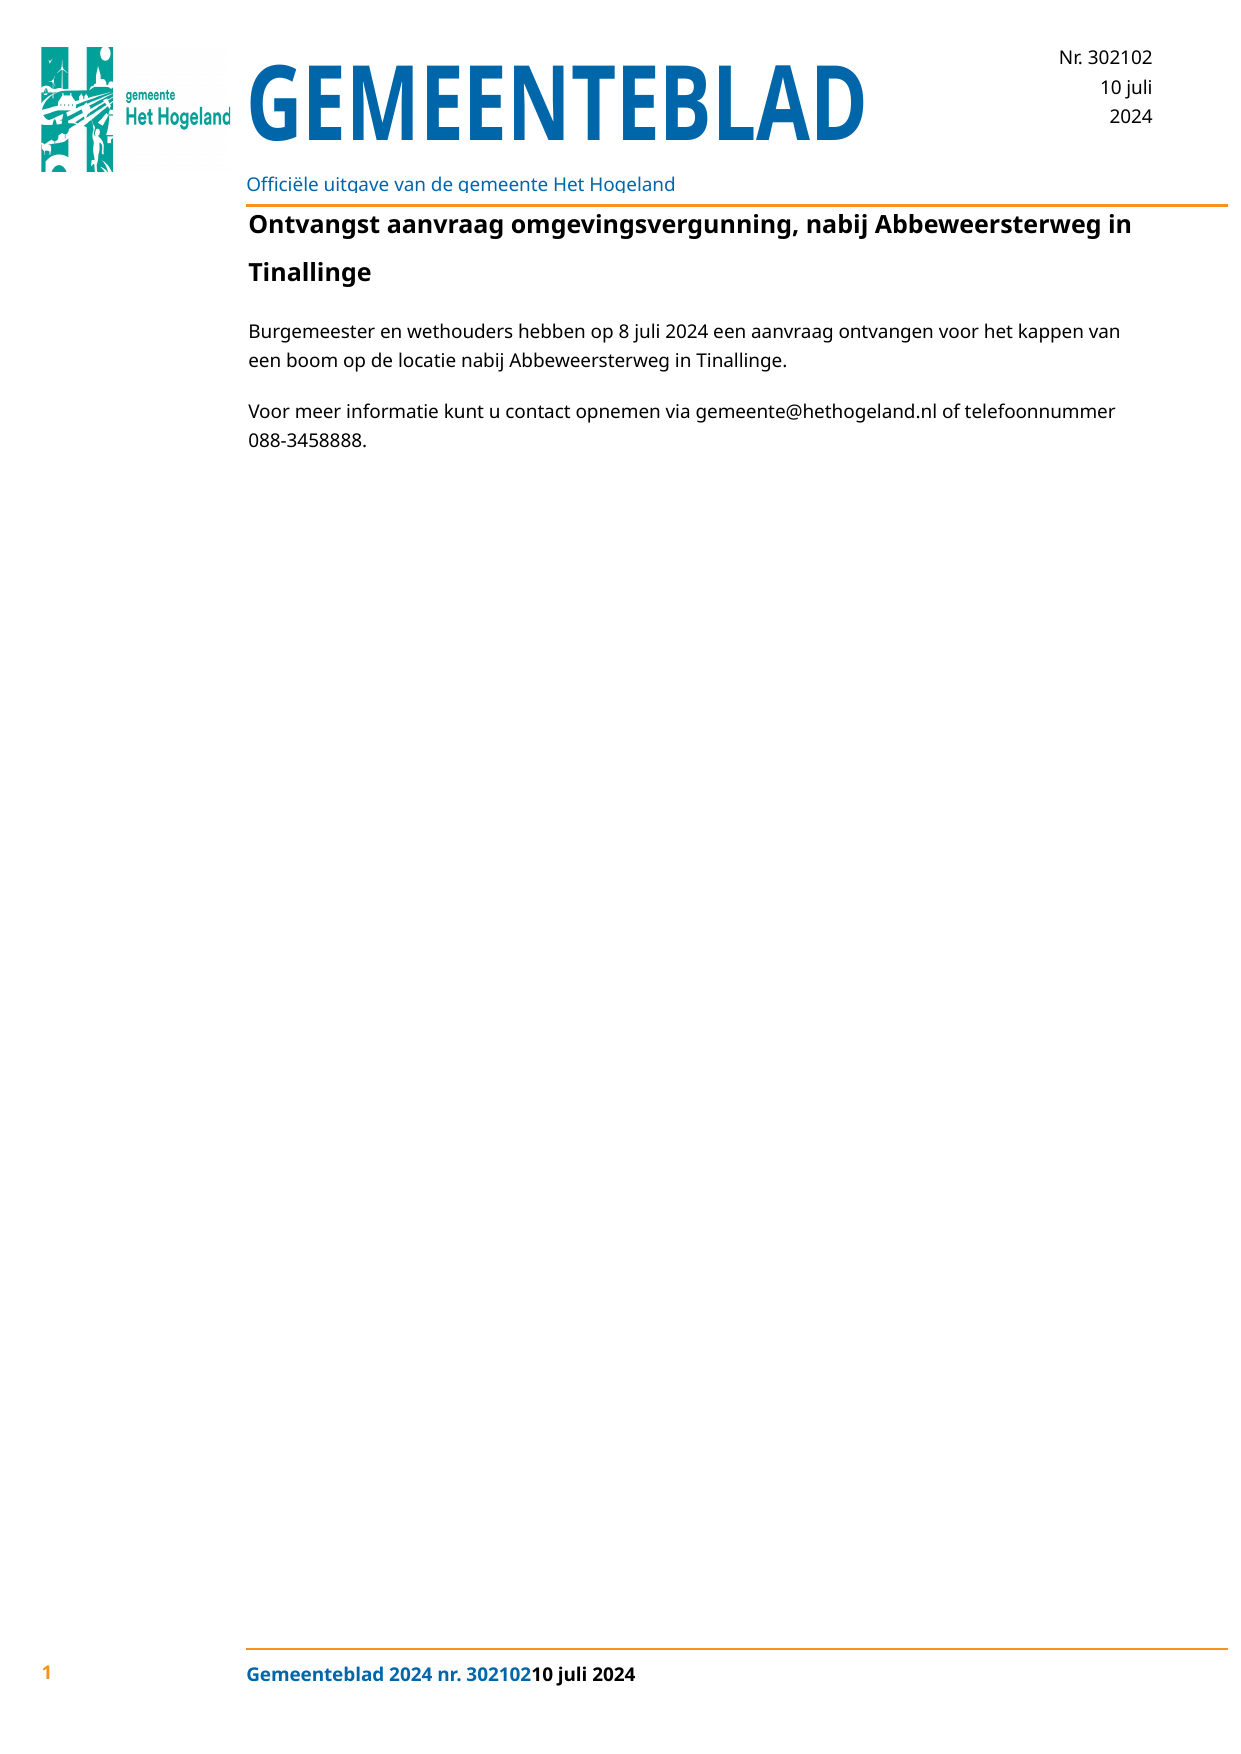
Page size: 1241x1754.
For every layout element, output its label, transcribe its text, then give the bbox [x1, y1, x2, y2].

text Voor meer informatie kunt u contact opnemen via gemeente@hethogeland.nl of telefoonnummer 088-3458888. [248, 398, 1152, 453]
text Burgemeester en wethouders hebben op 8 juli 2024 een aanvraag ontvangen voor het kappen van een boom op de locatie nabij Abbeweersterweg in Tinallinge. [248, 318, 1152, 373]
picture [41, 47, 231, 172]
text Ontvangst aanvraag omgevingsvergunning, nabij Abbeweersterweg in Tinallinge [248, 207, 1152, 288]
